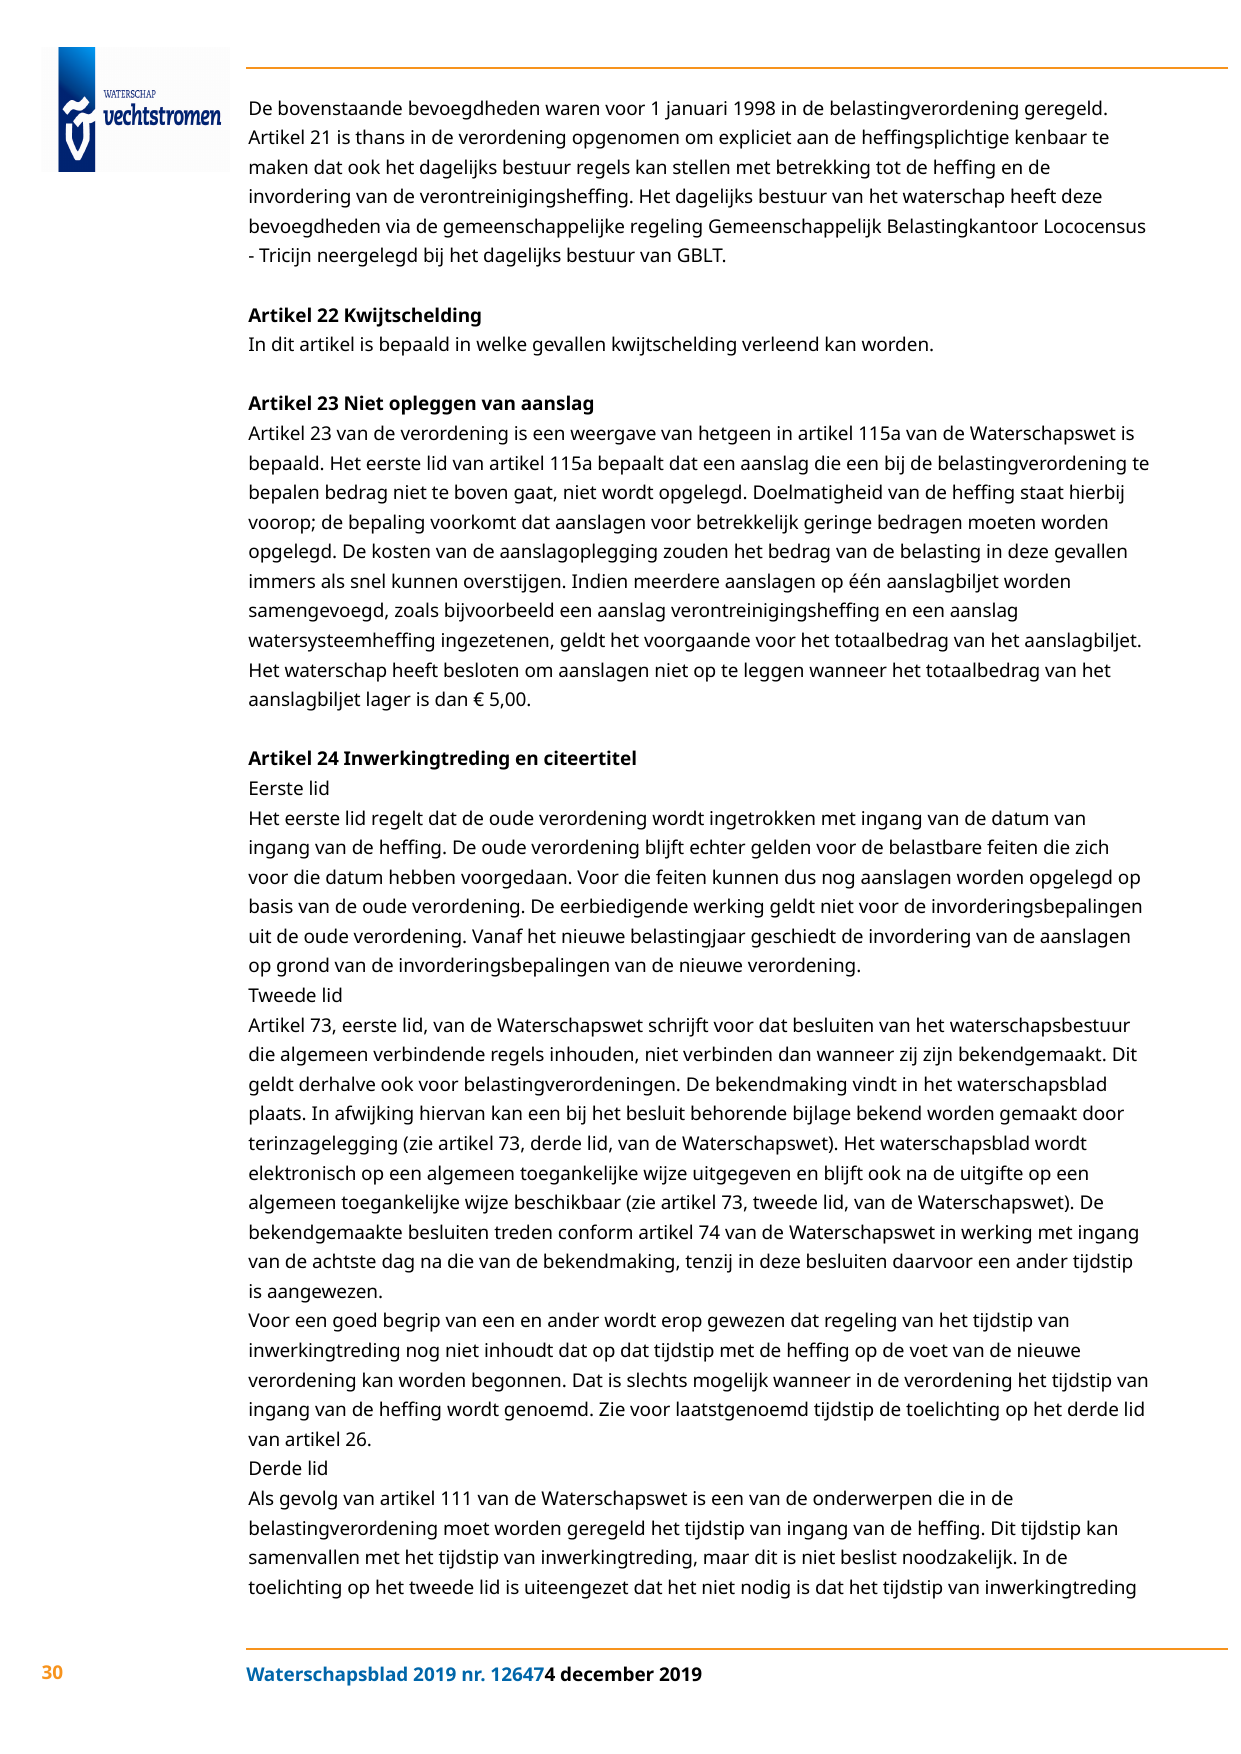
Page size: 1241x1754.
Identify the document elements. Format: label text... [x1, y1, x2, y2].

text Artikel 73, eerste lid, van de Waterschapswet schrijft voor dat besluiten van het waterschapsbestuur die algemeen verbindende regels inhouden, niet verbinden dan wanneer zij zijn bekendgemaakt. Dit geldt derhalve ook voor belastingverordeningen. De bekendmaking vindt in het waterschapsblad plaats. In afwijking hiervan kan een bij het besluit behorende bijlage bekend worden gemaakt door terinzagelegging (zie artikel 73, derde lid, van de Waterschapswet). Het waterschapsblad wordt elektronisch op een algemeen toegankelijke wijze uitgegeven en blijft ook na de uitgifte op een algemeen toegankelijke wijze beschikbaar (zie artikel 73, tweede lid, van de Waterschapswet). De bekendgemaakte besluiten treden conform artikel 74 van de Waterschapswet in werking met ingang van de achtste dag na die van de bekendmaking, tenzij in deze besluiten daarvoor een ander tijdstip is aangewezen. [248, 1012, 1152, 1304]
text In dit artikel is bepaald in welke gevallen kwijtschelding verleend kan worden. [248, 331, 1152, 357]
text Voor een goed begrip van een en ander wordt erop gewezen dat regeling van het tijdstip van inwerkingtreding nog niet inhoudt dat op dat tijdstip met de heffing op de voet van de nieuwe verordening kan worden begonnen. Dat is slechts mogelijk wanneer in de verordening het tijdstip van ingang van de heffing wordt genoemd. Zie voor laatstgenoemd tijdstip de toelichting op het derde lid van artikel 26. [248, 1308, 1152, 1452]
picture [41, 47, 231, 172]
text Als gevolg van artikel 111 van de Waterschapswet is een van de onderwerpen die in de belastingverordening moet worden geregeld het tijdstip van ingang van de heffing. Dit tijdstip kan samenvallen met het tijdstip van inwerkingtreding, maar dit is niet beslist noodzakelijk. In de toelichting op het tweede lid is uiteengezet dat het niet nodig is dat het tijdstip van inwerkingtreding [248, 1485, 1152, 1600]
text Artikel 22 Kwijtschelding [248, 302, 1152, 328]
text De bovenstaande bevoegdheden waren voor 1 januari 1998 in de belastingverordening geregeld. Artikel 21 is thans in de verordening opgenomen om expliciet aan de heffingsplichtige kenbaar te maken dat ook het dagelijks bestuur regels kan stellen met betrekking tot de heffing en de invordering van de verontreinigingsheffing. Het dagelijks bestuur van het waterschap heeft deze bevoegdheden via de gemeenschappelijke regeling Gemeenschappelijk Belastingkantoor Lococensus - Tricijn neergelegd bij het dagelijks bestuur van GBLT. [248, 95, 1152, 268]
text Het eerste lid regelt dat de oude verordening wordt ingetrokken met ingang van de datum van ingang van de heffing. De oude verordening blijft echter gelden voor de belastbare feiten die zich voor die datum hebben voorgedaan. Voor die feiten kunnen dus nog aanslagen worden opgelegd op basis van de oude verordening. De eerbiedigende werking geldt niet voor de invorderingsbepalingen uit de oude verordening. Vanaf het nieuwe belastingjaar geschiedt de invordering van de aanslagen op grond van de invorderingsbepalingen van de nieuwe verordening. [248, 805, 1152, 978]
text Artikel 23 van de verordening is een weergave van hetgeen in artikel 115a van de Waterschapswet is bepaald. Het eerste lid van artikel 115a bepaalt dat een aanslag die een bij de belastingverordening te bepalen bedrag niet te boven gaat, niet wordt opgelegd. Doelmatigheid van de heffing staat hierbij voorop; de bepaling voorkomt dat aanslagen voor betrekkelijk geringe bedragen moeten worden opgelegd. De kosten van de aanslagoplegging zouden het bedrag van de belasting in deze gevallen immers als snel kunnen overstijgen. Indien meerdere aanslagen op één aanslagbiljet worden samengevoegd, zoals bijvoorbeeld een aanslag verontreinigingsheffing en een aanslag watersysteemheffing ingezetenen, geldt het voorgaande voor het totaalbedrag van het aanslagbiljet. Het waterschap heeft besloten om aanslagen niet op te leggen wanneer het totaalbedrag van het aanslagbiljet lager is dan € 5,00. [248, 420, 1152, 712]
text Eerste lid [248, 775, 1152, 801]
text Artikel 24 Inwerkingtreding en citeertitel [248, 746, 1152, 771]
text Tweede lid [248, 982, 1152, 1008]
text Artikel 23 Niet opleggen van aanslag [248, 391, 1152, 416]
text Derde lid [248, 1456, 1152, 1481]
